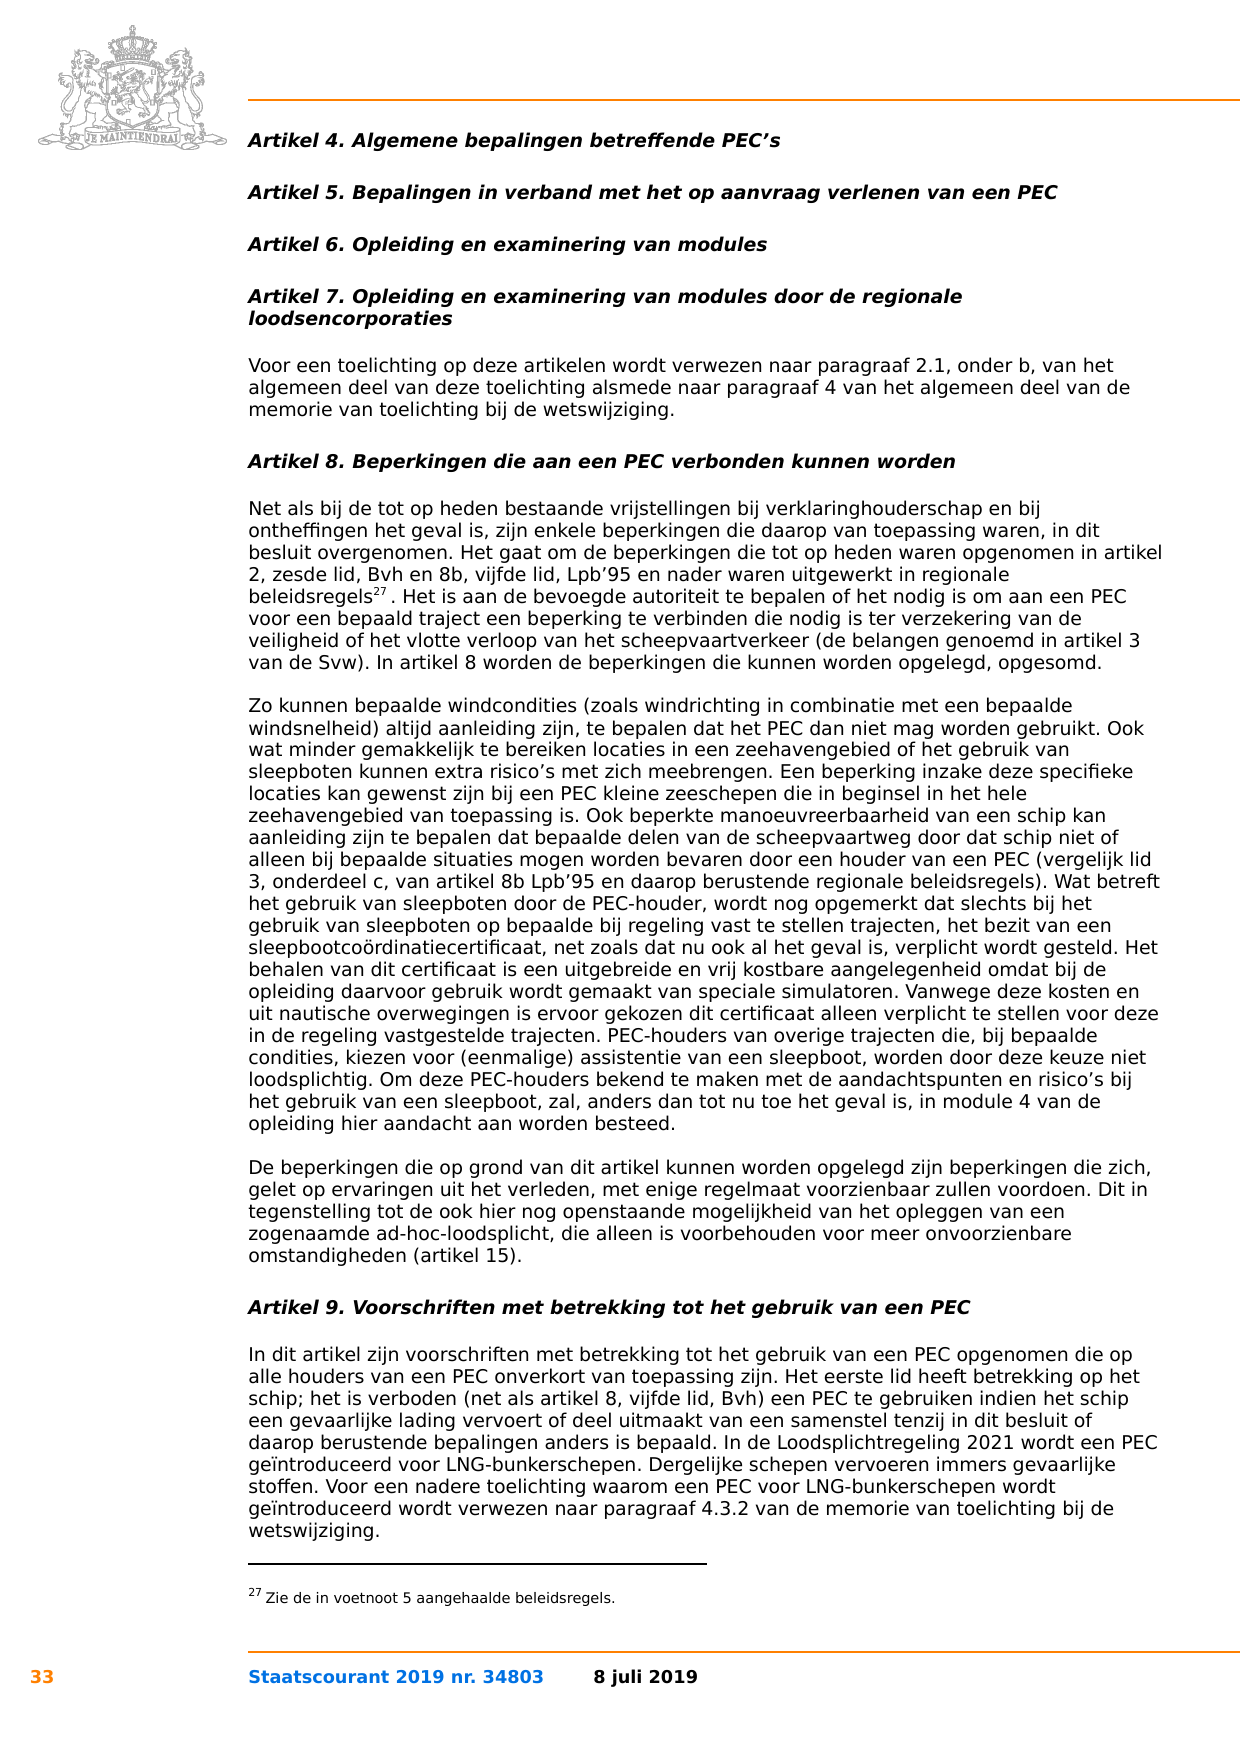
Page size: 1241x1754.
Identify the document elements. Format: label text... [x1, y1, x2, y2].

picture [38, 25, 227, 150]
text Zie de in voetnoot 5 aangehaalde beleidsregels. [248, 1586, 1163, 1608]
subtitle Artikel 9. Voorschriften met betrekking tot het gebruik van een PEC [248, 1297, 1163, 1319]
text De beperkingen die op grond van dit artikel kunnen worden opgelegd zijn beperkingen die zich, gelet op ervaringen uit het verleden, met enige regelmaat voorzienbaar zullen voordoen. Dit in tegenstelling tot de ook hier nog openstaande mogelijkheid van het opleggen van een zogenaamde ad-hoc-loodsplicht, die alleen is voorbehouden voor meer onvoorzienbare omstandigheden (artikel 15). [248, 1157, 1163, 1267]
text Voor een toelichting op deze artikelen wordt verwezen naar paragraaf 2.1, onder b, van het algemeen deel van deze toelichting alsmede naar paragraaf 4 van het algemeen deel van de memorie van toelichting bij de wetswijziging. [248, 355, 1163, 421]
subtitle Artikel 5. Bepalingen in verband met het op aanvraag verlenen van een PEC [248, 182, 1163, 204]
text Zo kunnen bepaalde windcondities (zoals windrichting in combinatie met een bepaalde windsnelheid) altijd aanleiding zijn, te bepalen dat het PEC dan niet mag worden gebruikt. Ook wat minder gemakkelijk te bereiken locaties in een zeehavengebied of het gebruik van sleepboten kunnen extra risico’s met zich meebrengen. Een beperking inzake deze specifieke locaties kan gewenst zijn bij een PEC kleine zeeschepen die in beginsel in het hele zeehavengebied van toepassing is. Ook beperkte manoeuvreerbaarheid van een schip kan aanleiding zijn te bepalen dat bepaalde delen van de scheepvaartweg door dat schip niet of alleen bij bepaalde situaties mogen worden bevaren door een houder van een PEC (vergelijk lid 3, onderdeel c, van artikel 8b Lpb’95 en daarop berustende regionale beleidsregels). Wat betreft het gebruik van sleepboten door de PEC-houder, wordt nog opgemerkt dat slechts bij het gebruik van sleepboten op bepaalde bij regeling vast te stellen trajecten, het bezit van een sleepbootcoördinatiecertificaat, net zoals dat nu ook al het geval is, verplicht wordt gesteld. Het behalen van dit certificaat is een uitgebreide en vrij kostbare aangelegenheid omdat bij de opleiding daarvoor gebruik wordt gemaakt van speciale simulatoren. Vanwege deze kosten en uit nautische overwegingen is ervoor gekozen dit certificaat alleen verplicht te stellen voor deze in de regeling vastgestelde trajecten. PEC-houders van overige trajecten die, bij bepaalde condities, kiezen voor (eenmalige) assistentie van een sleepboot, worden door deze keuze niet loodsplichtig. Om deze PEC-houders bekend te maken met de aandachtspunten en risico’s bij het gebruik van een sleepboot, zal, anders dan tot nu toe het geval is, in module 4 van de opleiding hier aandacht aan worden besteed. [248, 695, 1163, 1135]
subtitle Artikel 6. Opleiding en examinering van modules [248, 234, 1163, 256]
text In dit artikel zijn voorschriften met betrekking tot het gebruik van een PEC opgenomen die op alle houders van een PEC onverkort van toepassing zijn. Het eerste lid heeft betrekking op het schip; het is verboden (net als artikel 8, vijfde lid, Bvh) een PEC te gebruiken indien het schip een gevaarlijke lading vervoert of deel uitmaakt van een samenstel tenzij in dit besluit of daarop berustende bepalingen anders is bepaald. In de Loodsplichtregeling 2021 wordt een PEC geïntroduceerd voor LNG-bunkerschepen. Dergelijke schepen vervoeren immers gevaarlijke stoffen. Voor een nadere toelichting waarom een PEC voor LNG-bunkerschepen wordt geïntroduceerd wordt verwezen naar paragraaf 4.3.2 van de memorie van toelichting bij de wetswijziging. [248, 1344, 1163, 1542]
subtitle Artikel 4. Algemene bepalingen betreffende PEC’s [248, 130, 1163, 152]
subtitle Artikel 7. Opleiding en examinering van modules door de regionale loodsencorporaties [248, 286, 1163, 330]
text Net als bij de tot op heden bestaande vrijstellingen bij verklaringhouderschap en bij ontheffingen het geval is, zijn enkele beperkingen die daarop van toepassing waren, in dit besluit overgenomen. Het gaat om de beperkingen die tot op heden waren opgenomen in artikel 2, zesde lid, Bvh en 8b, vijfde lid, Lpb’95 en nader waren uitgewerkt in regionale beleidsregels. Het is aan de bevoegde autoriteit te bepalen of het nodig is om aan een PEC voor een bepaald traject een beperking te verbinden die nodig is ter verzekering van de veiligheid of het vlotte verloop van het scheepvaartverkeer (de belangen genoemd in artikel 3 van de Svw). In artikel 8 worden de beperkingen die kunnen worden opgelegd, opgesomd. [248, 498, 1163, 673]
subtitle Artikel 8. Beperkingen die aan een PEC verbonden kunnen worden [248, 451, 1163, 473]
